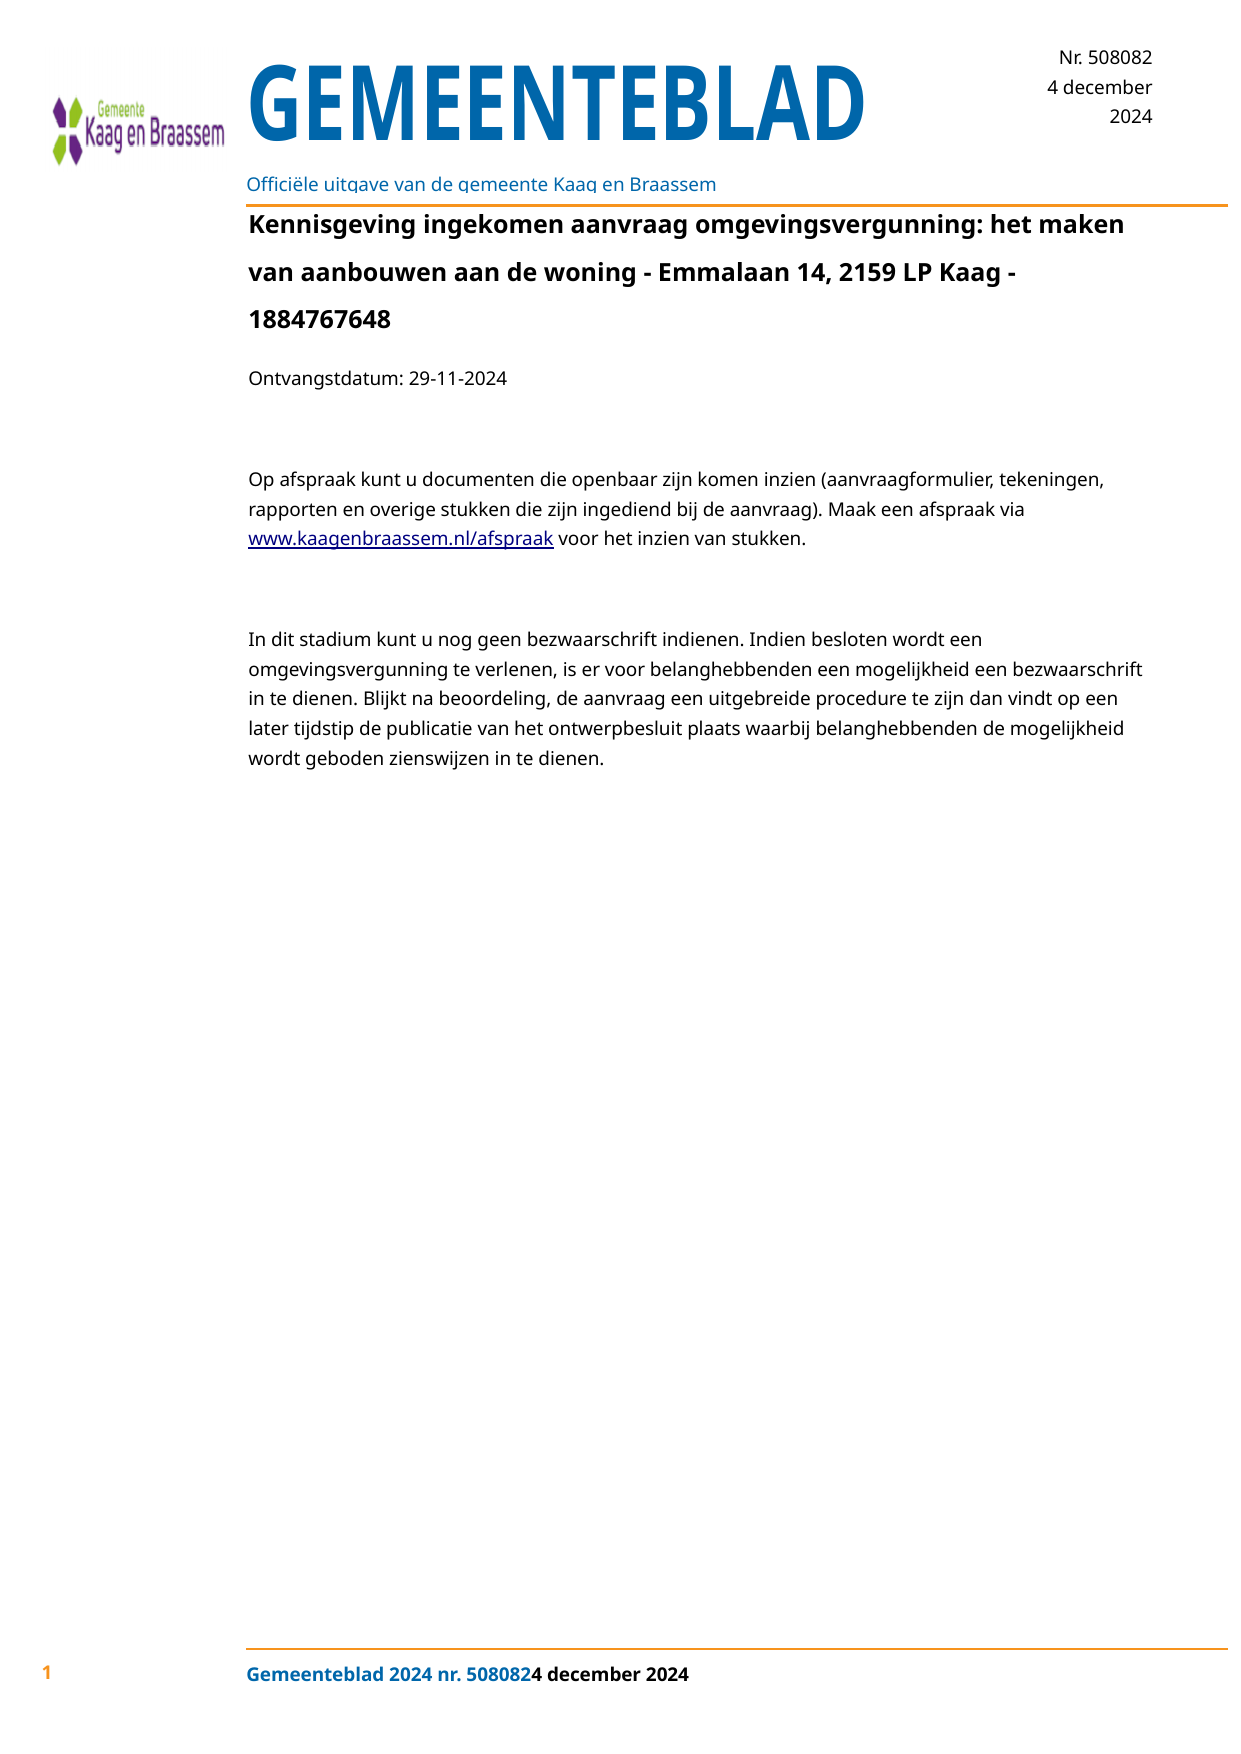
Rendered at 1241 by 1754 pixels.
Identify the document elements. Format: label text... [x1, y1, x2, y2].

text Op afspraak kunt u documenten die openbaar zijn komen inzien (aanvraagformulier, tekeningen, rapporten en overige stukken die zijn ingediend bij de aanvraag). Maak een afspraak via www.kaagenbraassem.nl/afspraak voor het inzien van stukken. [248, 466, 1152, 551]
picture [41, 47, 231, 172]
text In dit stadium kunt u nog geen bezwaarschrift indienen. Indien besloten wordt een omgevingsvergunning te verlenen, is er voor belanghebbenden een mogelijkheid een bezwaarschrift in te dienen. Blijkt na beoordeling, de aanvraag een uitgebreide procedure te zijn dan vindt op een later tijdstip de publicatie van het ontwerpbesluit plaats waarbij belanghebbenden de mogelijkheid wordt geboden zienswijzen in te dienen. [248, 626, 1152, 770]
text Ontvangstdatum: 29-11-2024 [248, 366, 1152, 391]
text Kennisgeving ingekomen aanvraag omgevingsvergunning: het maken van aanbouwen aan de woning - Emmalaan 14, 2159 LP Kaag - 1884767648 [248, 207, 1152, 336]
